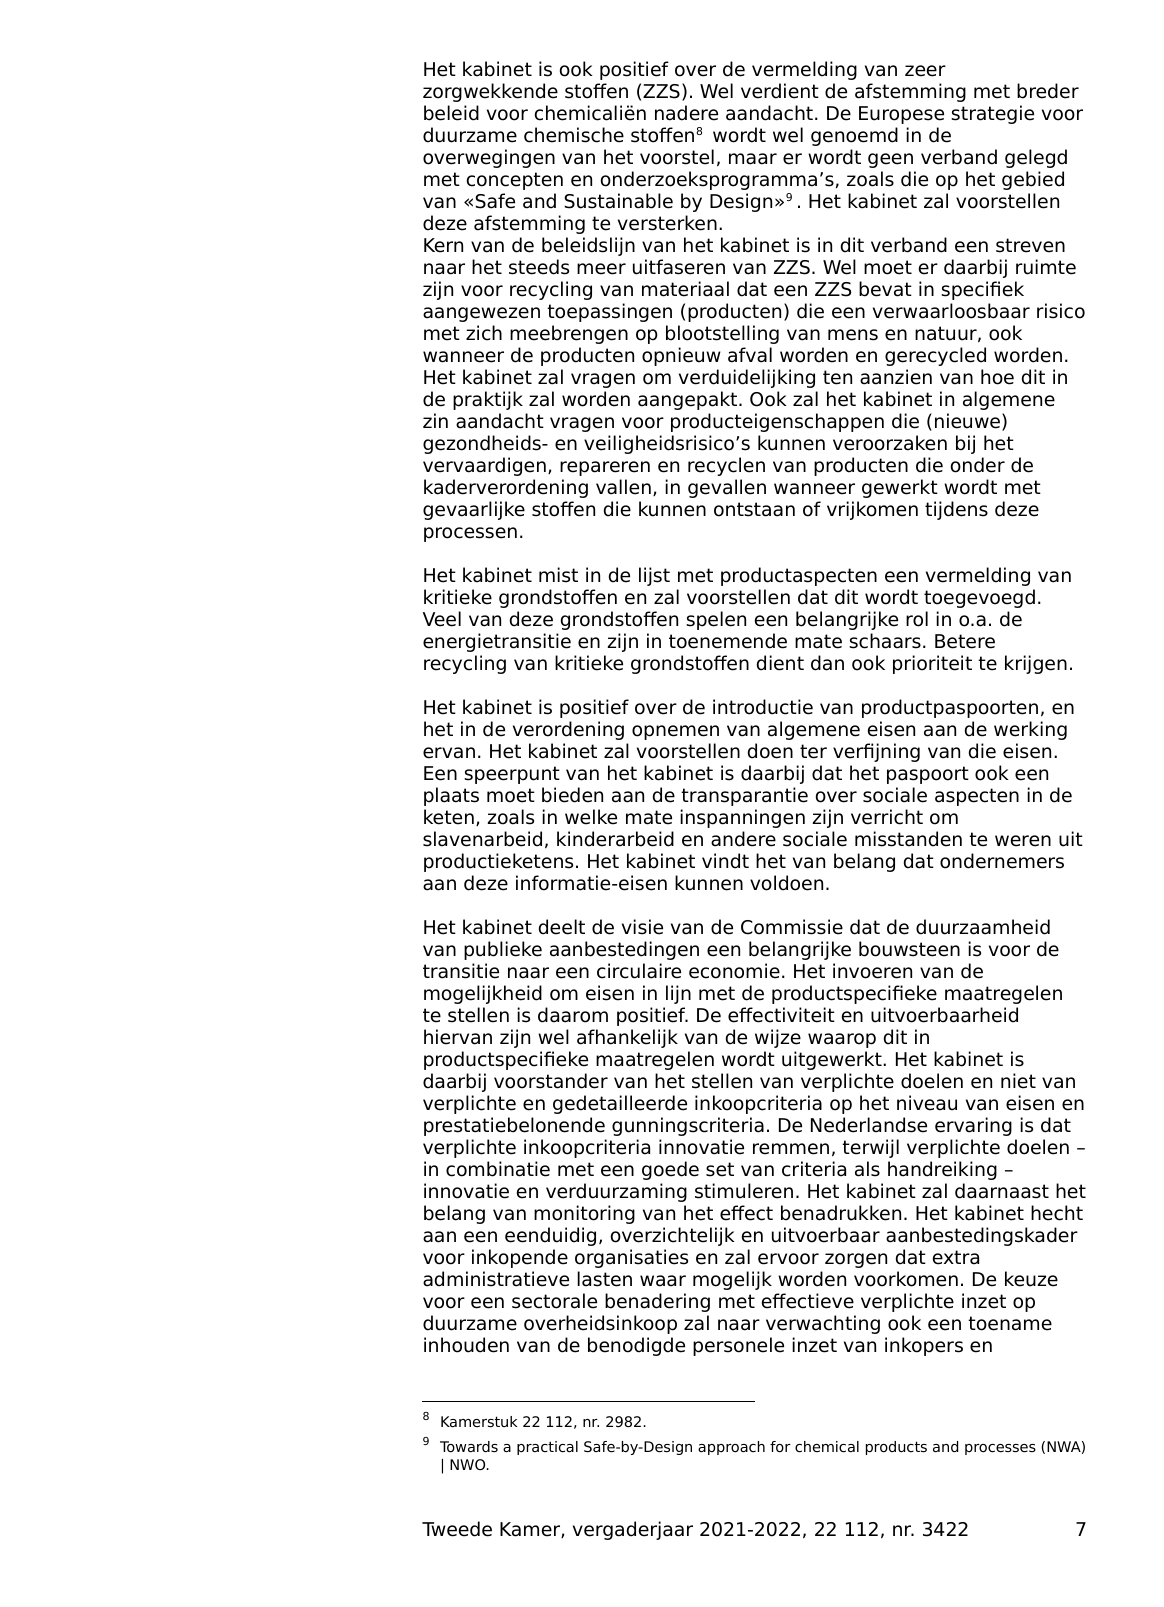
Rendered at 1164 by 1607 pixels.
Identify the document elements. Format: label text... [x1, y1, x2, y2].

text Het kabinet is positief over de introductie van productpaspoorten, en het in de verordening opnemen van algemene eisen aan de werking ervan. Het kabinet zal voorstellen doen ter verfijning van die eisen. Een speerpunt van het kabinet is daarbij dat het paspoort ook een plaats moet bieden aan de transparantie over sociale aspecten in de keten, zoals in welke mate inspanningen zijn verricht om slavenarbeid, kinderarbeid en andere sociale misstanden te weren uit productieketens. Het kabinet vindt het van belang dat ondernemers aan deze informatie-eisen kunnen voldoen. [422, 697, 1087, 895]
text Towards a practical Safe-by-Design approach for chemical products and processes (NWA) | NWO. [422, 1435, 1087, 1474]
text Kern van de beleidslijn van het kabinet is in dit verband een streven naar het steeds meer uitfaseren van ZZS. Wel moet er daarbij ruimte zijn voor recycling van materiaal dat een ZZS bevat in specifiek aangewezen toepassingen (producten) die een verwaarloosbaar risico met zich meebrengen op blootstelling van mens en natuur, ook wanneer de producten opnieuw afval worden en gerecycled worden. Het kabinet zal vragen om verduidelijking ten aanzien van hoe dit in de praktijk zal worden aangepakt. Ook zal het kabinet in algemene zin aandacht vragen voor producteigenschappen die (nieuwe) gezondheids- en veiligheidsrisico’s kunnen veroorzaken bij het vervaardigen, repareren en recyclen van producten die onder de kaderverordening vallen, in gevallen wanneer gewerkt wordt met gevaarlijke stoffen die kunnen ontstaan of vrijkomen tijdens deze processen. [422, 235, 1087, 543]
text Kamerstuk 22 112, nr. 2982. [422, 1410, 1087, 1432]
text Het kabinet deelt de visie van de Commissie dat de duurzaamheid van publieke aanbestedingen een belangrijke bouwsteen is voor de transitie naar een circulaire economie. Het invoeren van de mogelijkheid om eisen in lijn met de productspecifieke maatregelen te stellen is daarom positief. De effectiviteit en uitvoerbaarheid hiervan zijn wel afhankelijk van de wijze waarop dit in productspecifieke maatregelen wordt uitgewerkt. Het kabinet is daarbij voorstander van het stellen van verplichte doelen en niet van verplichte en gedetailleerde inkoopcriteria op het niveau van eisen en prestatiebelonende gunningscriteria. De Nederlandse ervaring is dat verplichte inkoopcriteria innovatie remmen, terwijl verplichte doelen – in combinatie met een goede set van criteria als handreiking – innovatie en verduurzaming stimuleren. Het kabinet zal daarnaast het belang van monitoring van het effect benadrukken. Het kabinet hecht aan een eenduidig, overzichtelijk en uitvoerbaar aanbestedingskader voor inkopende organisaties en zal ervoor zorgen dat extra administratieve lasten waar mogelijk worden voorkomen. De keuze voor een sectorale benadering met effectieve verplichte inzet op duurzame overheidsinkoop zal naar verwachting ook een toename inhouden van de benodigde personele inzet van inkopers en [422, 917, 1087, 1356]
text Het kabinet mist in de lijst met productaspecten een vermelding van kritieke grondstoffen en zal voorstellen dat dit wordt toegevoegd. Veel van deze grondstoffen spelen een belangrijke rol in o.a. de energietransitie en zijn in toenemende mate schaars. Betere recycling van kritieke grondstoffen dient dan ook prioriteit te krijgen. [422, 565, 1087, 675]
text Het kabinet is ook positief over de vermelding van zeer zorgwekkende stoffen (ZZS). Wel verdient de afstemming met breder beleid voor chemicaliën nadere aandacht. De Europese strategie voor duurzame chemische stoffen wordt wel genoemd in de overwegingen van het voorstel, maar er wordt geen verband gelegd met concepten en onderzoeksprogramma’s, zoals die op het gebied van «Safe and Sustainable by Design». Het kabinet zal voorstellen deze afstemming te versterken. [422, 59, 1087, 235]
